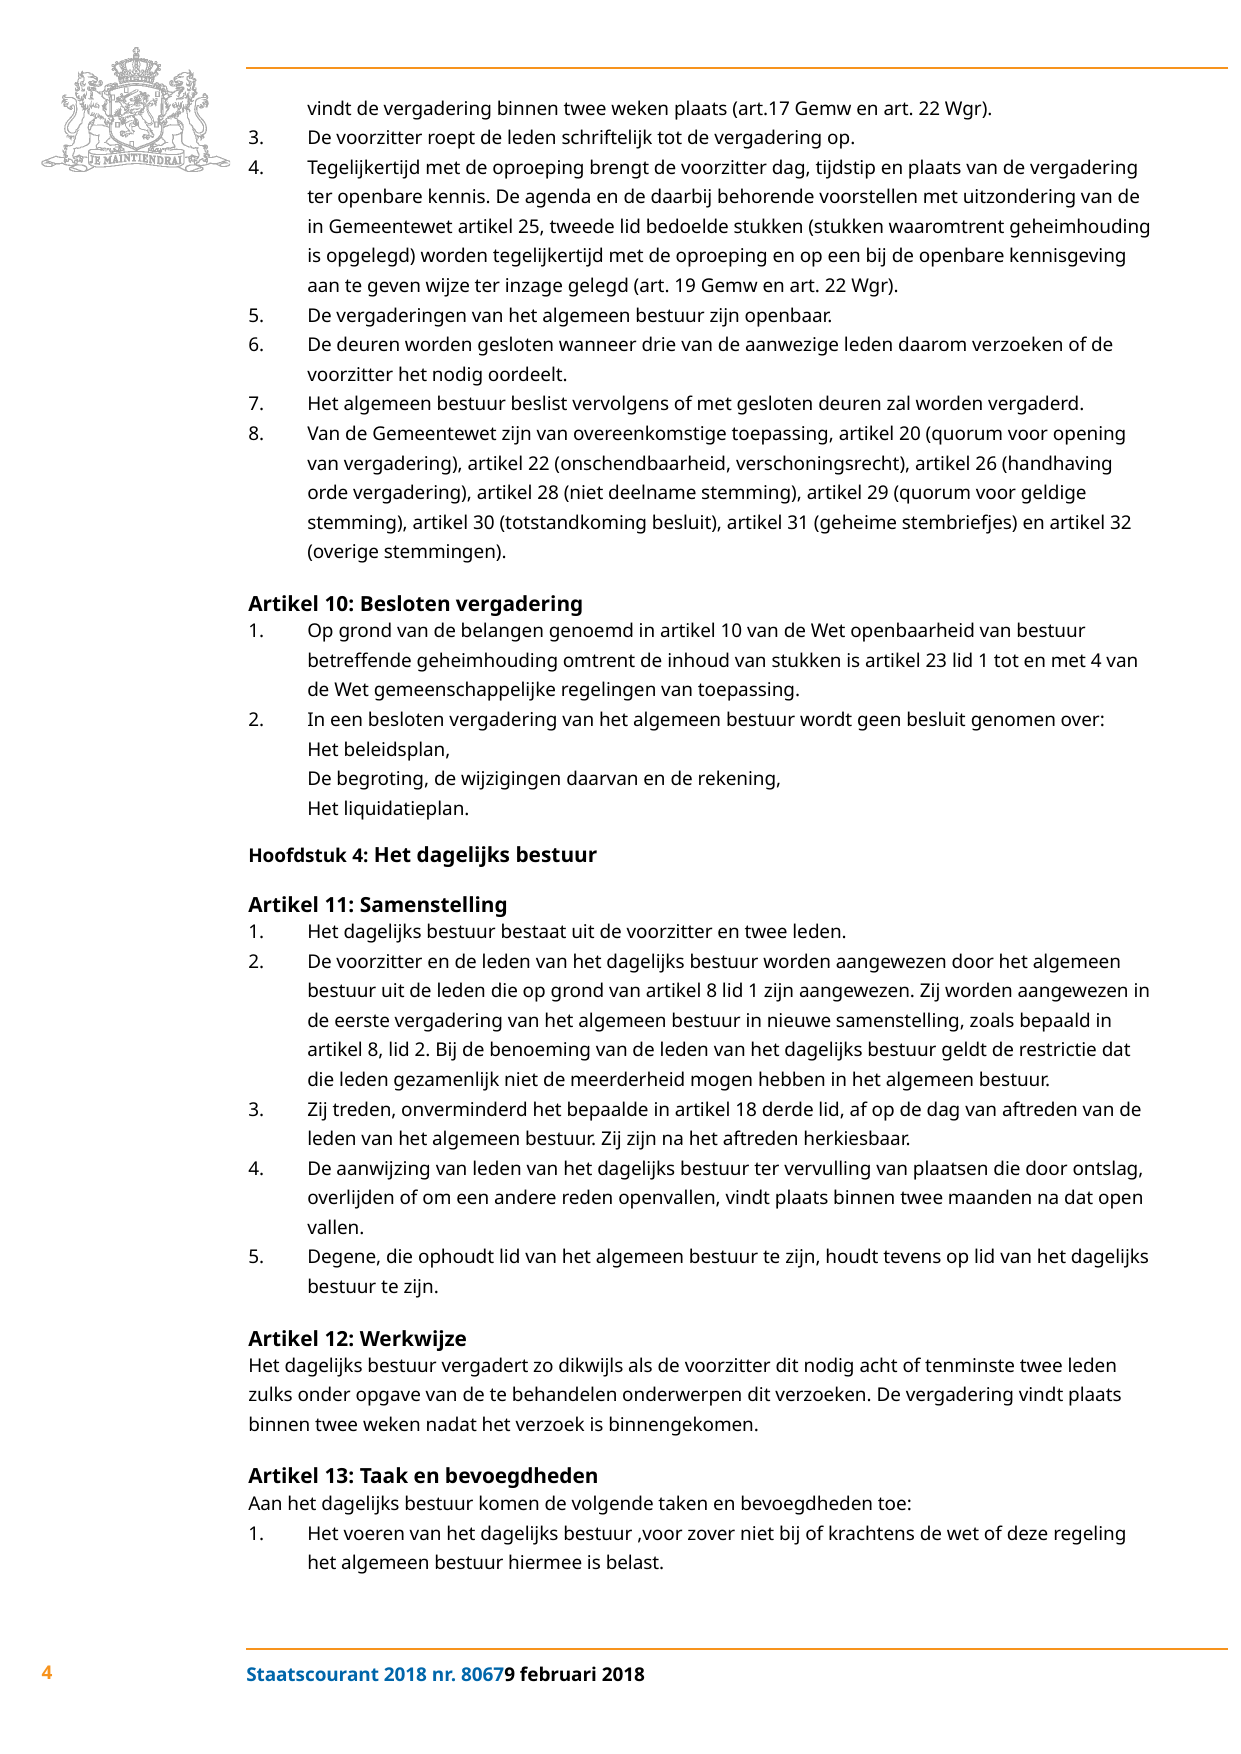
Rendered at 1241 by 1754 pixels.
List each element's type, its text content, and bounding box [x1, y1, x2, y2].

text Hoofdstuk 4: Het dagelijks bestuur [248, 841, 1152, 869]
list De aanwijzing van leden van het dagelijks bestuur ter vervulling van plaatsen die door ontslag, overlijden of om een andere reden openvallen, vindt plaats binnen twee maanden na dat open vallen. [248, 1155, 1152, 1240]
list Het algemeen bestuur beslist vervolgens of met gesloten deuren zal worden vergaderd. [248, 391, 1152, 416]
list De voorzitter en de leden van het dagelijks bestuur worden aangewezen door het algemeen bestuur uit de leden die op grond van artikel 8 lid 1 zijn aangewezen. Zij worden aangewezen in de eerste vergadering van het algemeen bestuur in nieuwe samenstelling, zoals bepaald in artikel 8, lid 2. Bij de benoeming van de leden van het dagelijks bestuur geldt de restrictie dat die leden gezamenlijk niet de meerderheid mogen hebben in het algemeen bestuur. [248, 948, 1152, 1092]
text Het dagelijks bestuur vergadert zo dikwijls als de voorzitter dit nodig acht of tenminste twee leden zulks onder opgave van de te behandelen onderwerpen dit verzoeken. De vergadering vindt plaats binnen twee weken nadat het verzoek is binnengekomen. [248, 1352, 1152, 1437]
picture [41, 47, 231, 172]
list Het beleidsplan, [248, 736, 1152, 761]
list Het dagelijks bestuur bestaat uit de voorzitter en twee leden. [248, 918, 1152, 944]
list Zij treden, onverminderd het bepaalde in artikel 18 derde lid, af op de dag van aftreden van de leden van het algemeen bestuur. Zij zijn na het aftreden herkiesbaar. [248, 1096, 1152, 1151]
list Van de Gemeentewet zijn van overeenkomstige toepassing, artikel 20 (quorum voor opening van vergadering), artikel 22 (onschendbaarheid, verschoningsrecht), artikel 26 (handhaving orde vergadering), artikel 28 (niet deelname stemming), artikel 29 (quorum voor geldige stemming), artikel 30 (totstandkoming besluit), artikel 31 (geheime stembriefjes) en artikel 32 (overige stemmingen). [248, 420, 1152, 564]
list De vergaderingen van het algemeen bestuur zijn openbaar. [248, 302, 1152, 328]
text Artikel 10: Besloten vergadering [248, 589, 1152, 617]
list Degene, die ophoudt lid van het algemeen bestuur te zijn, houdt tevens op lid van het dagelijks bestuur te zijn. [248, 1244, 1152, 1299]
list vindt de vergadering binnen twee weken plaats (art.17 Gemw en art. 22 Wgr). [248, 95, 1152, 121]
list Het voeren van het dagelijks bestuur ,voor zover niet bij of krachtens de wet of deze regeling het algemeen bestuur hiermee is belast. [248, 1520, 1152, 1575]
list In een besloten vergadering van het algemeen bestuur wordt geen besluit genomen over: [248, 706, 1152, 732]
list De voorzitter roept de leden schriftelijk tot de vergadering op. [248, 124, 1152, 150]
list De begroting, de wijzigingen daarvan en de rekening, [248, 765, 1152, 791]
list De deuren worden gesloten wanneer drie van de aanwezige leden daarom verzoeken of de voorzitter het nodig oordeelt. [248, 331, 1152, 387]
list Tegelijkertijd met de oproeping brengt de voorzitter dag, tijdstip en plaats van de vergadering ter openbare kennis. De agenda en de daarbij behorende voorstellen met uitzondering van de in Gemeentewet artikel 25, tweede lid bedoelde stukken (stukken waaromtrent geheimhouding is opgelegd) worden tegelijkertijd met de oproeping en op een bij de openbare kennisgeving aan te geven wijze ter inzage gelegd (art. 19 Gemw en art. 22 Wgr). [248, 154, 1152, 298]
text Artikel 11: Samenstelling [248, 890, 1152, 918]
text Artikel 13: Taak en bevoegdheden [248, 1462, 1152, 1490]
list Op grond van de belangen genoemd in artikel 10 van de Wet openbaarheid van bestuur betreffende geheimhouding omtrent de inhoud van stukken is artikel 23 lid 1 tot en met 4 van de Wet gemeenschappelijke regelingen van toepassing. [248, 617, 1152, 702]
text Aan het dagelijks bestuur komen de volgende taken en bevoegdheden toe: [248, 1490, 1152, 1516]
text Artikel 12: Werkwijze [248, 1324, 1152, 1352]
list Het liquidatieplan. [248, 795, 1152, 821]
